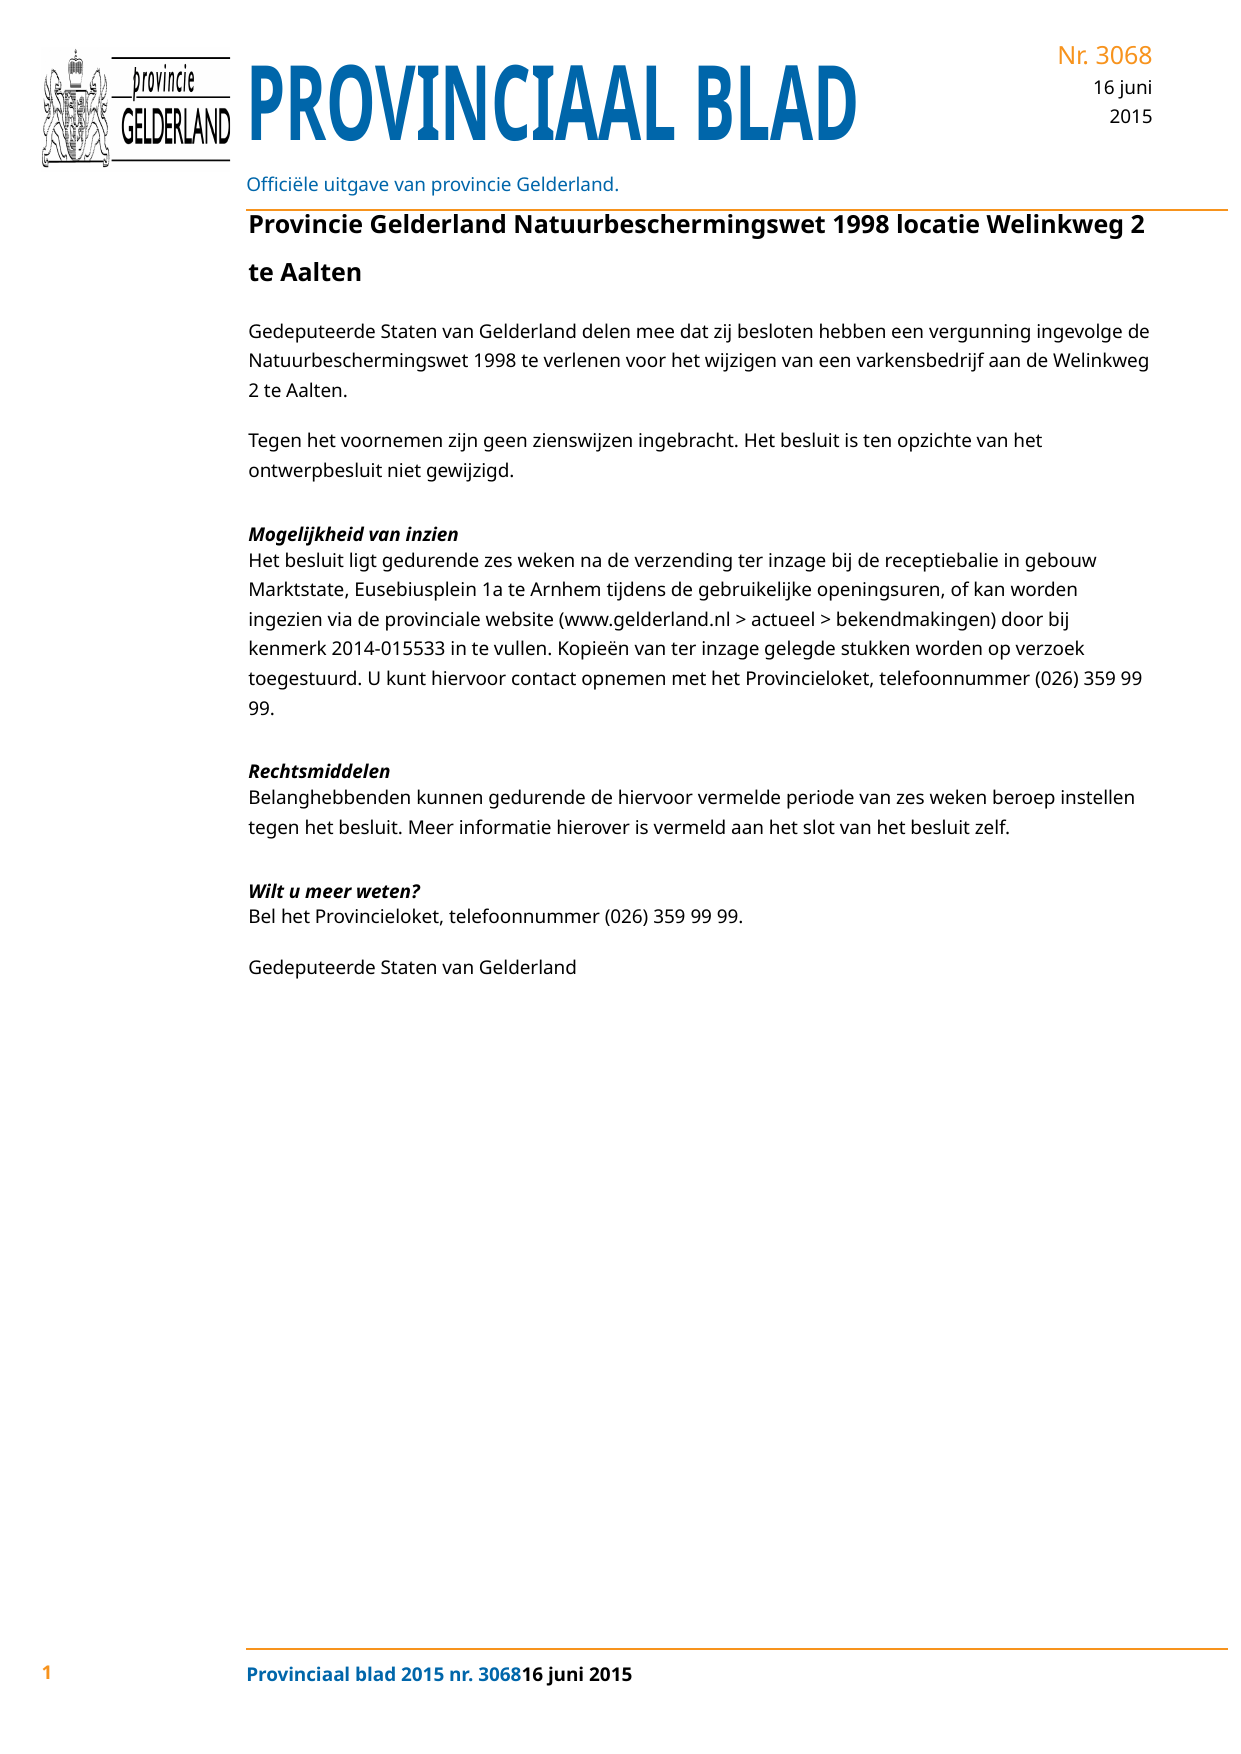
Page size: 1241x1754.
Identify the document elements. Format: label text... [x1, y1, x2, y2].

text Het besluit ligt gedurende zes weken na de verzending ter inzage bij de receptiebalie in gebouw Marktstate, Eusebiusplein 1a te Arnhem tijdens de gebruikelijke openingsuren, of kan worden ingezien via de provinciale website (www.gelderland.nl > actueel > bekendmakingen) door bij kenmerk 2014-015533 in te vullen. Kopieën van ter inzage gelegde stukken worden op verzoek toegestuurd. U kunt hiervoor contact opnemen met het Provincieloket, telefoonnummer (026) 359 99 99. [248, 547, 1152, 720]
text Bel het Provincieloket, telefoonnummer (026) 359 99 99. [248, 904, 1152, 929]
text Gedeputeerde Staten van Gelderland [248, 954, 1152, 980]
text Wilt u meer weten? [248, 878, 1152, 904]
text Tegen het voornemen zijn geen zienswijzen ingebracht. Het besluit is ten opzichte van het ontwerpbesluit niet gewijzigd. [248, 427, 1152, 483]
text Rechtsmiddelen [248, 759, 1152, 784]
text Mogelijkheid van inzien [248, 521, 1152, 547]
text Gedeputeerde Staten van Gelderland delen mee dat zij besloten hebben een vergunning ingevolge de Natuurbeschermingswet 1998 te verlenen voor het wijzigen van een varkensbedrijf aan de Welinkweg 2 te Aalten. [248, 318, 1152, 403]
picture [41, 47, 231, 172]
text Belanghebbenden kunnen gedurende de hiervoor vermelde periode van zes weken beroep instellen tegen het besluit. Meer informatie hierover is vermeld aan het slot van het besluit zelf. [248, 784, 1152, 840]
text Provincie Gelderland Natuurbeschermingswet 1998 locatie Welinkweg 2 te Aalten [248, 211, 1152, 288]
